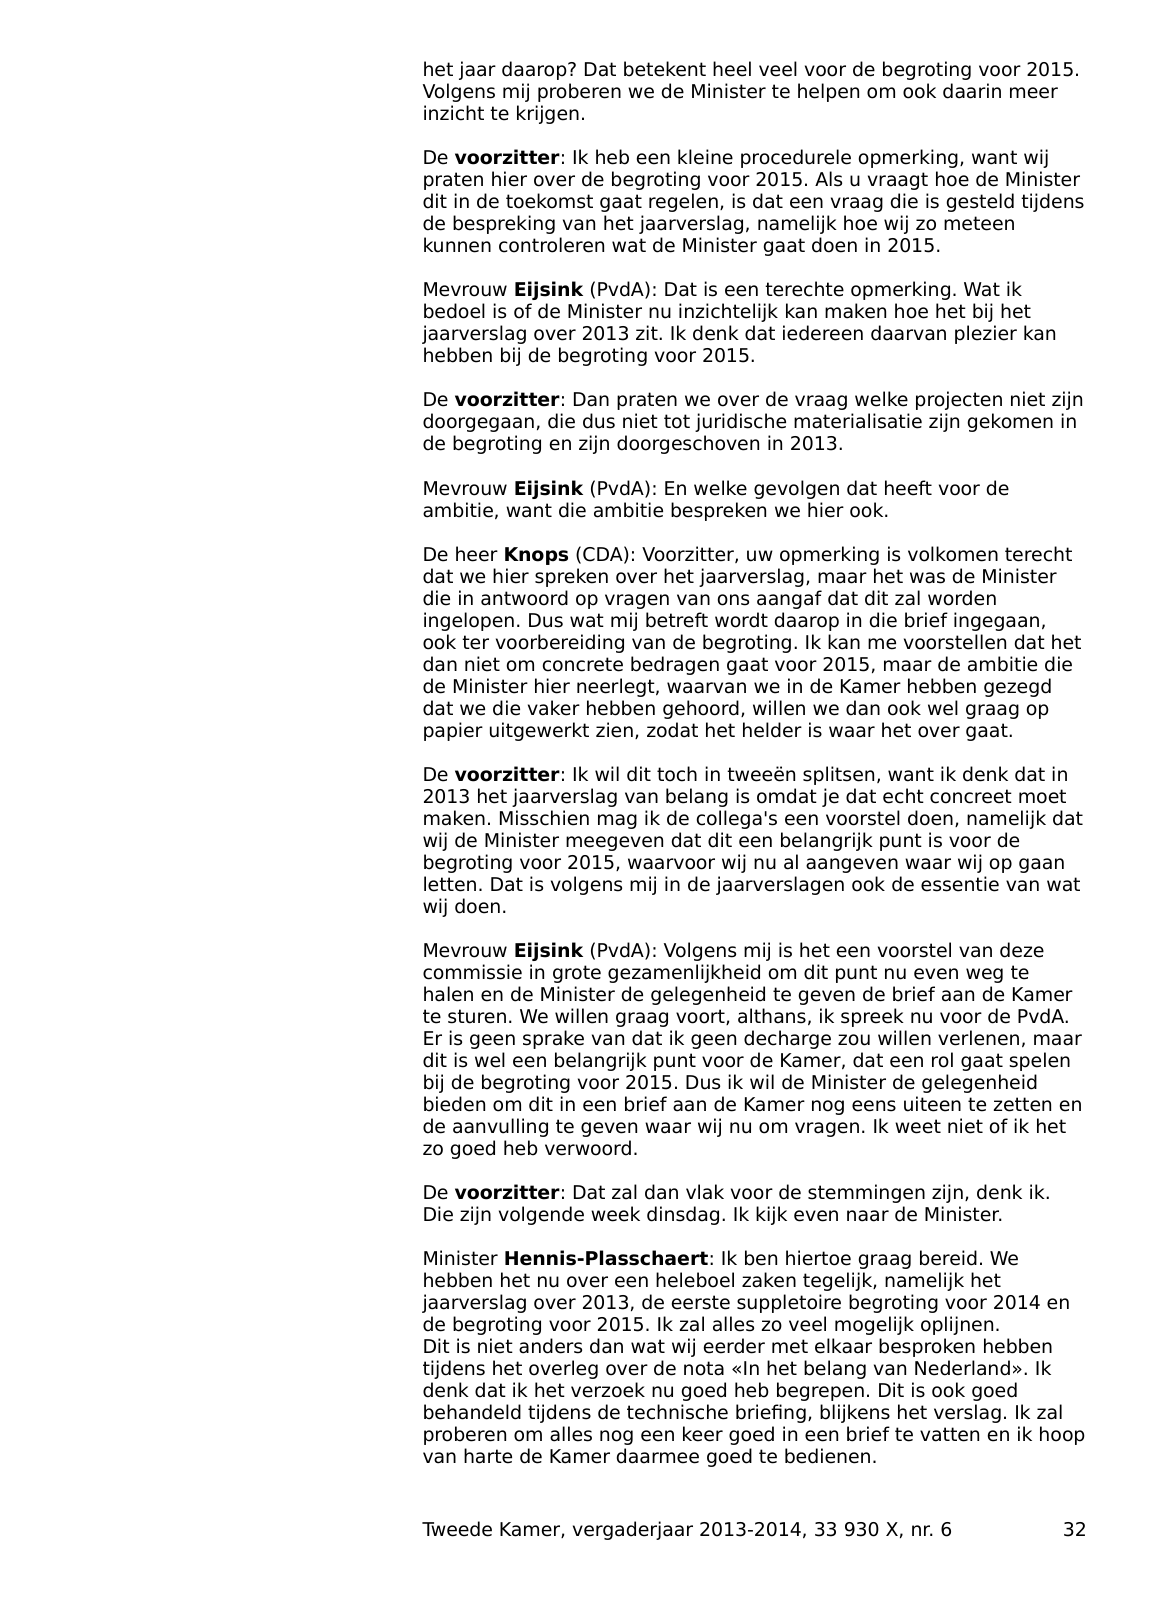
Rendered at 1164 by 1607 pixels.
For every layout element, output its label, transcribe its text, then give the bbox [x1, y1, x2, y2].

text De voorzitter: Ik heb een kleine procedurele opmerking, want wij praten hier over de begroting voor 2015. Als u vraagt hoe de Minister dit in de toekomst gaat regelen, is dat een vraag die is gesteld tijdens de bespreking van het jaarverslag, namelijk hoe wij zo meteen kunnen controleren wat de Minister gaat doen in 2015. [422, 147, 1087, 257]
text het jaar daarop? Dat betekent heel veel voor de begroting voor 2015. Volgens mij proberen we de Minister te helpen om ook daarin meer inzicht te krijgen. [422, 59, 1087, 125]
text De voorzitter: Ik wil dit toch in tweeën splitsen, want ik denk dat in 2013 het jaarverslag van belang is omdat je dat echt concreet moet maken. Misschien mag ik de collega's een voorstel doen, namelijk dat wij de Minister meegeven dat dit een belangrijk punt is voor de begroting voor 2015, waarvoor wij nu al aangeven waar wij op gaan letten. Dat is volgens mij in de jaarverslagen ook de essentie van wat wij doen. [422, 764, 1087, 917]
text De voorzitter: Dan praten we over de vraag welke projecten niet zijn doorgegaan, die dus niet tot juridische materialisatie zijn gekomen in de begroting en zijn doorgeschoven in 2013. [422, 389, 1087, 455]
text Mevrouw Eijsink (PvdA): En welke gevolgen dat heeft voor de ambitie, want die ambitie bespreken we hier ook. [422, 477, 1087, 521]
text Mevrouw Eijsink (PvdA): Volgens mij is het een voorstel van deze commissie in grote gezamenlijkheid om dit punt nu even weg te halen en de Minister de gelegenheid te geven de brief aan de Kamer te sturen. We willen graag voort, althans, ik spreek nu voor de PvdA. Er is geen sprake van dat ik geen decharge zou willen verlenen, maar dit is wel een belangrijk punt voor de Kamer, dat een rol gaat spelen bij de begroting voor 2015. Dus ik wil de Minister de gelegenheid bieden om dit in een brief aan de Kamer nog eens uiteen te zetten en de aanvulling te geven waar wij nu om vragen. Ik weet niet of ik het zo goed heb verwoord. [422, 940, 1087, 1159]
text Mevrouw Eijsink (PvdA): Dat is een terechte opmerking. Wat ik bedoel is of de Minister nu inzichtelijk kan maken hoe het bij het jaarverslag over 2013 zit. Ik denk dat iedereen daarvan plezier kan hebben bij de begroting voor 2015. [422, 279, 1087, 367]
text De heer Knops (CDA): Voorzitter, uw opmerking is volkomen terecht dat we hier spreken over het jaarverslag, maar het was de Minister die in antwoord op vragen van ons aangaf dat dit zal worden ingelopen. Dus wat mij betreft wordt daarop in die brief ingegaan, ook ter voorbereiding van de begroting. Ik kan me voorstellen dat het dan niet om concrete bedragen gaat voor 2015, maar de ambitie die de Minister hier neerlegt, waarvan we in de Kamer hebben gezegd dat we die vaker hebben gehoord, willen we dan ook wel graag op papier uitgewerkt zien, zodat het helder is waar het over gaat. [422, 544, 1087, 741]
text Minister Hennis-Plasschaert: Ik ben hiertoe graag bereid. We hebben het nu over een heleboel zaken tegelijk, namelijk het jaarverslag over 2013, de eerste suppletoire begroting voor 2014 en de begroting voor 2015. Ik zal alles zo veel mogelijk oplijnen. [422, 1248, 1087, 1336]
text De voorzitter: Dat zal dan vlak voor de stemmingen zijn, denk ik. Die zijn volgende week dinsdag. Ik kijk even naar de Minister. [422, 1182, 1087, 1226]
text Dit is niet anders dan wat wij eerder met elkaar besproken hebben tijdens het overleg over de nota «In het belang van Nederland». Ik denk dat ik het verzoek nu goed heb begrepen. Dit is ook goed behandeld tijdens de technische briefing, blijkens het verslag. Ik zal proberen om alles nog een keer goed in een brief te vatten en ik hoop van harte de Kamer daarmee goed te bedienen. [422, 1336, 1087, 1468]
